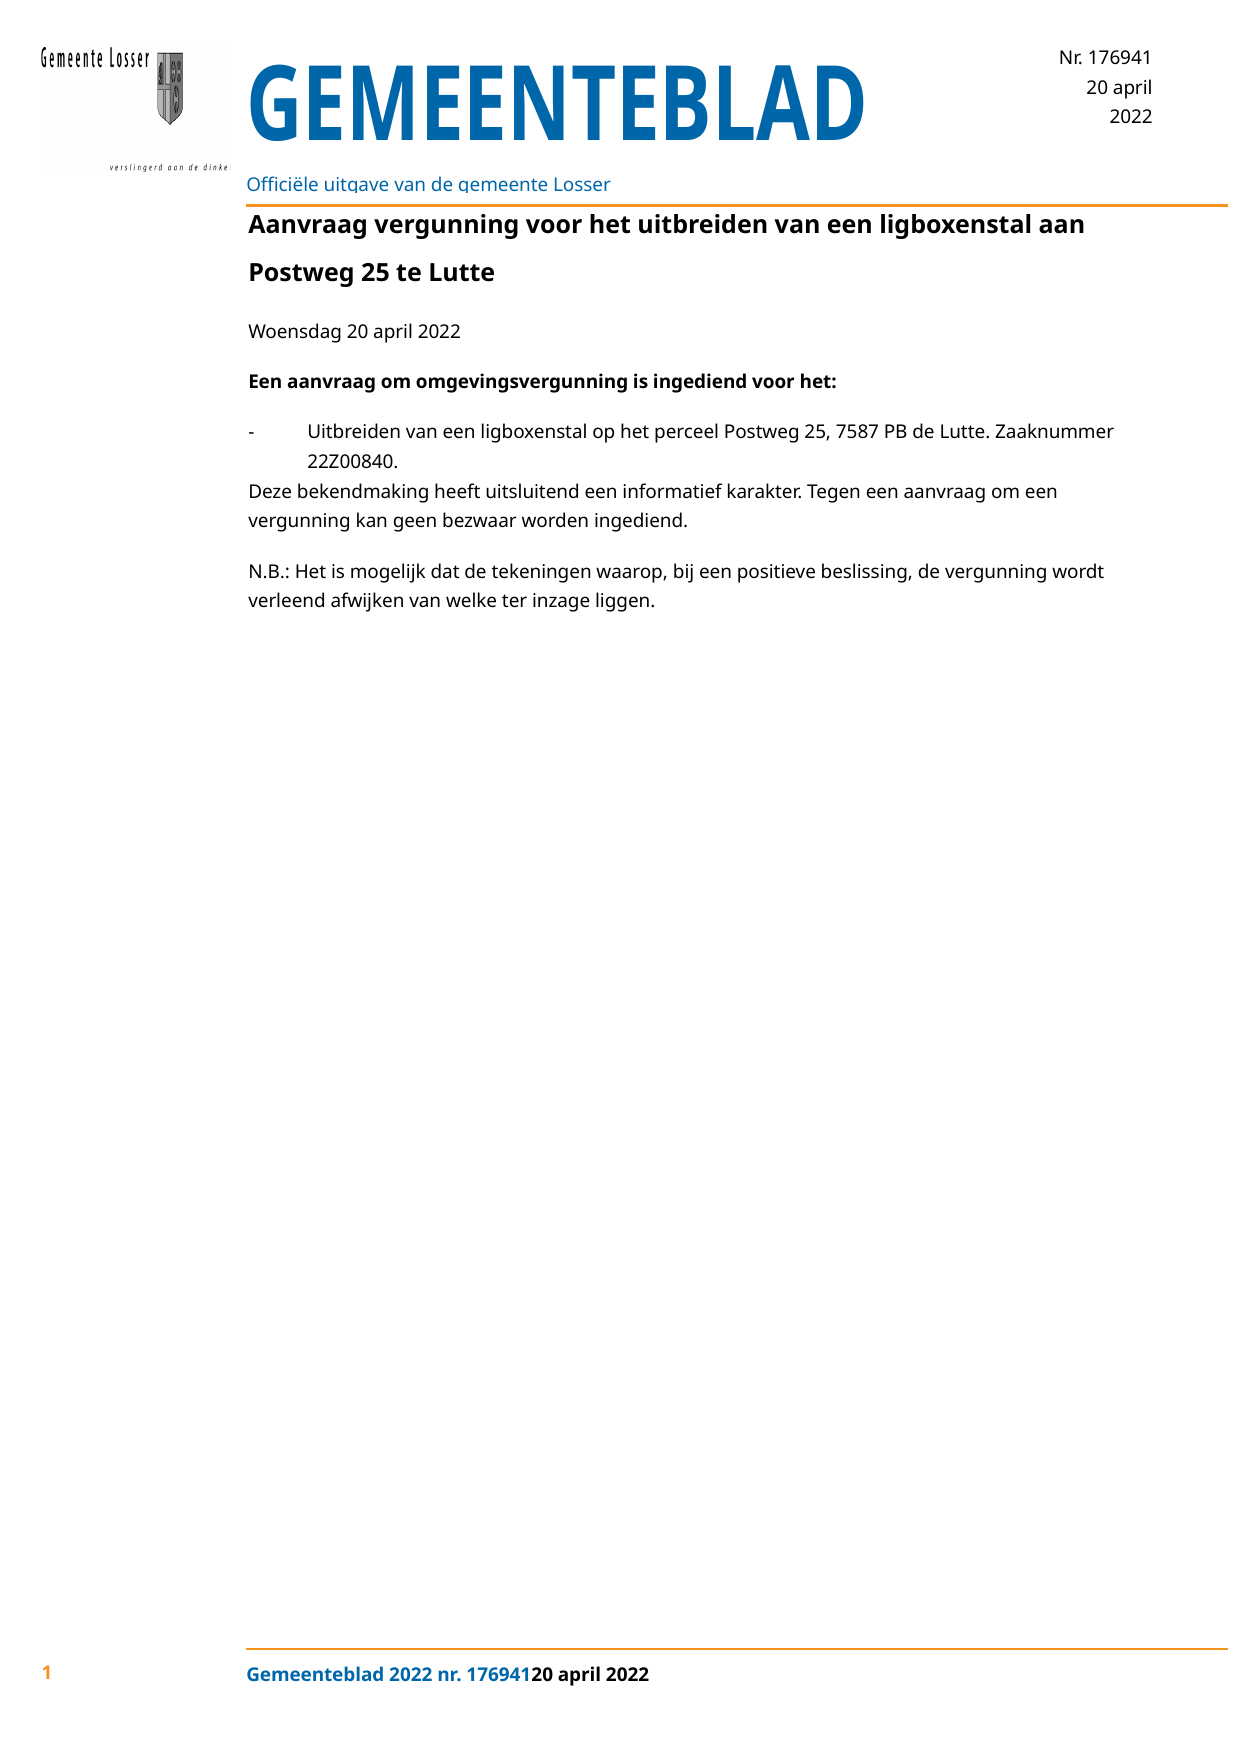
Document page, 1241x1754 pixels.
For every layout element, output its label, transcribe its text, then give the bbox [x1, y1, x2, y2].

text Een aanvraag om omgevingsvergunning is ingediend voor het: [248, 368, 1152, 394]
text Aanvraag vergunning voor het uitbreiden van een ligboxenstal aan Postweg 25 te Lutte [248, 207, 1152, 288]
text N.B.: Het is mogelijk dat de tekeningen waarop, bij een positieve beslissing, de vergunning wordt verleend afwijken van welke ter inzage liggen. [248, 558, 1152, 613]
list Uitbreiden van een ligboxenstal op het perceel Postweg 25, 7587 PB de Lutte. Zaaknummer 22Z00840. [248, 419, 1152, 474]
picture [41, 47, 231, 172]
text Woensdag 20 april 2022 [248, 318, 1152, 344]
text Deze bekendmaking heeft uitsluitend een informatief karakter. Tegen een aanvraag om een vergunning kan geen bezwaar worden ingediend. [248, 478, 1152, 533]
